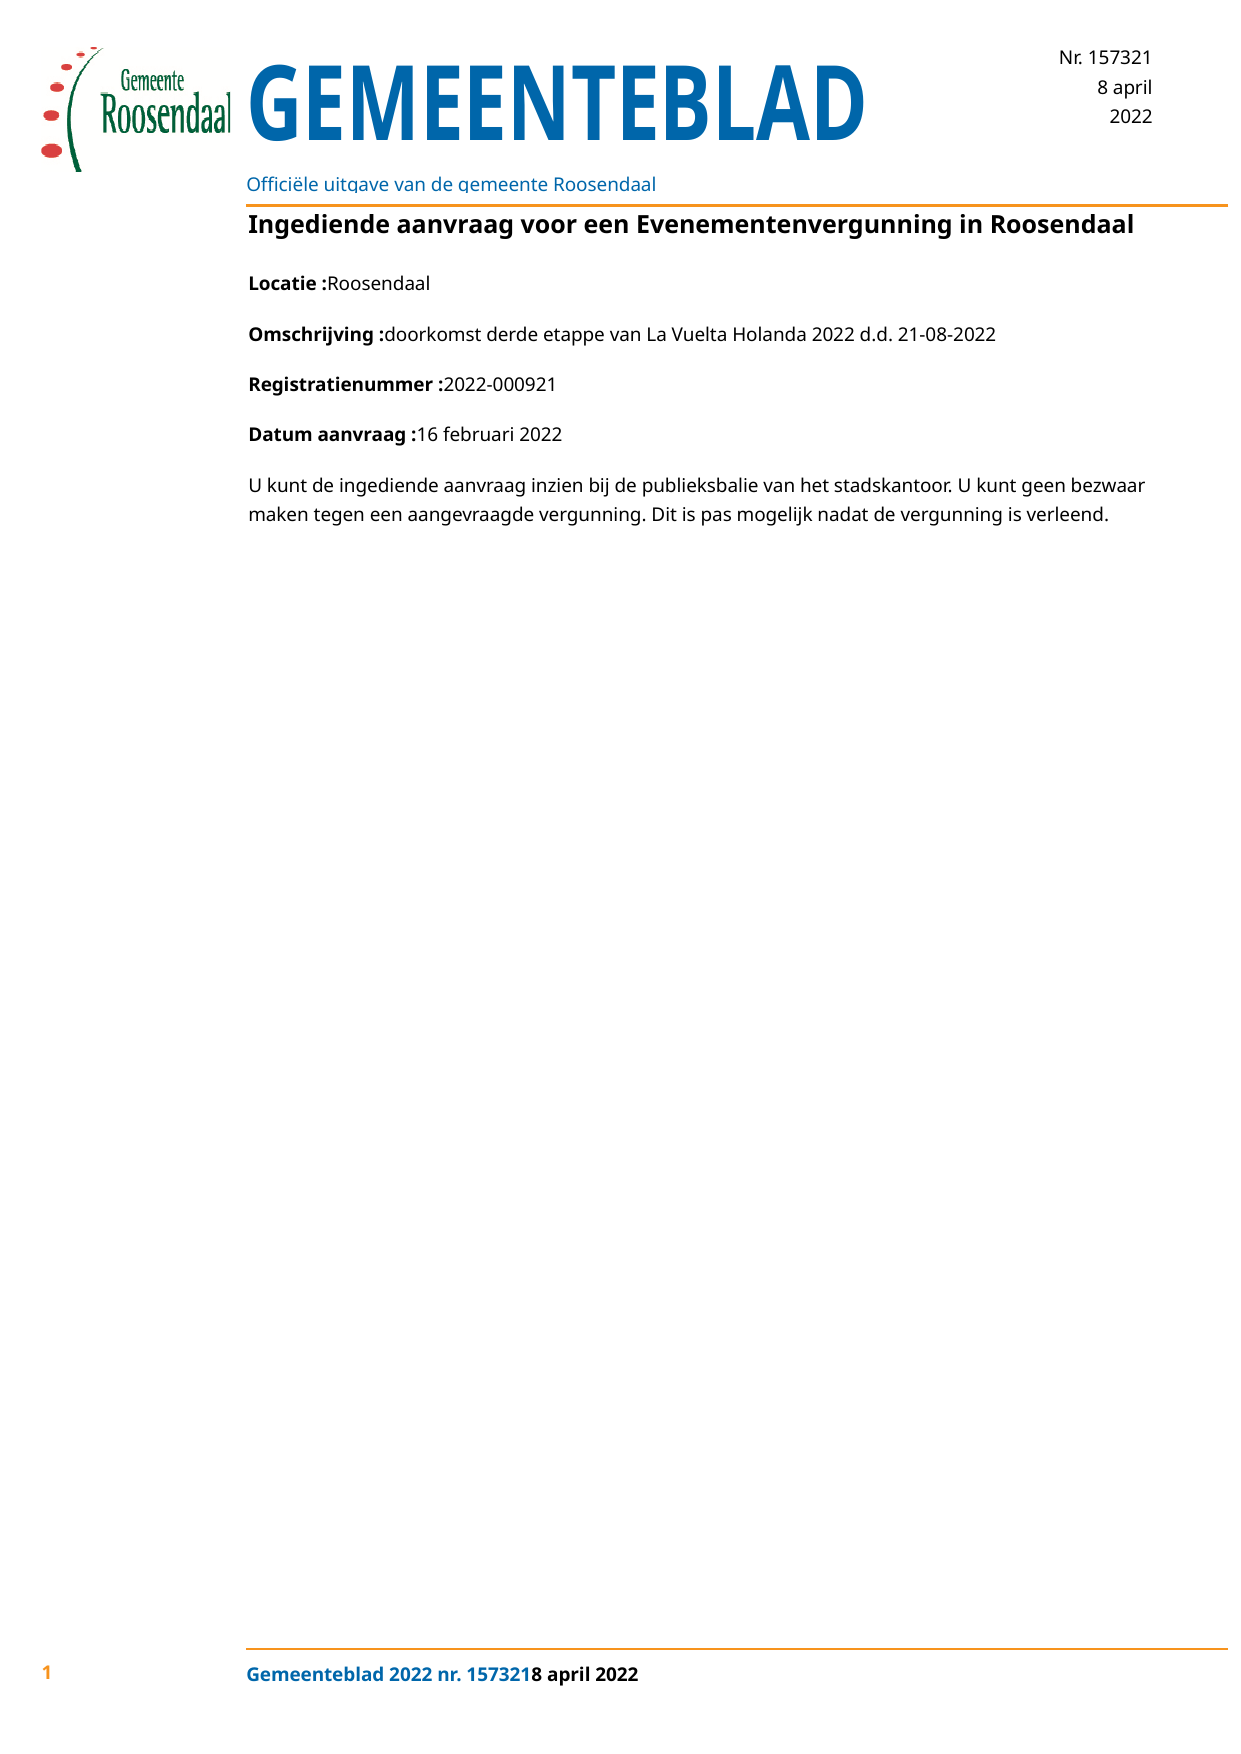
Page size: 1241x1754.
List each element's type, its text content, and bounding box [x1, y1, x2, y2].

text Registratienummer :2022-000921 [248, 371, 1152, 397]
text Datum aanvraag :16 februari 2022 [248, 422, 1152, 447]
text Omschrijving :doorkomst derde etappe van La Vuelta Holanda 2022 d.d. 21-08-2022 [248, 321, 1152, 346]
text U kunt de ingediende aanvraag inzien bij de publieksbalie van het stadskantoor. U kunt geen bezwaar maken tegen een aangevraagde vergunning. Dit is pas mogelijk nadat de vergunning is verleend. [248, 472, 1152, 527]
text Locatie :Roosendaal [248, 270, 1152, 296]
picture [41, 47, 231, 172]
text Ingediende aanvraag voor een Evenementenvergunning in Roosendaal [248, 207, 1152, 241]
